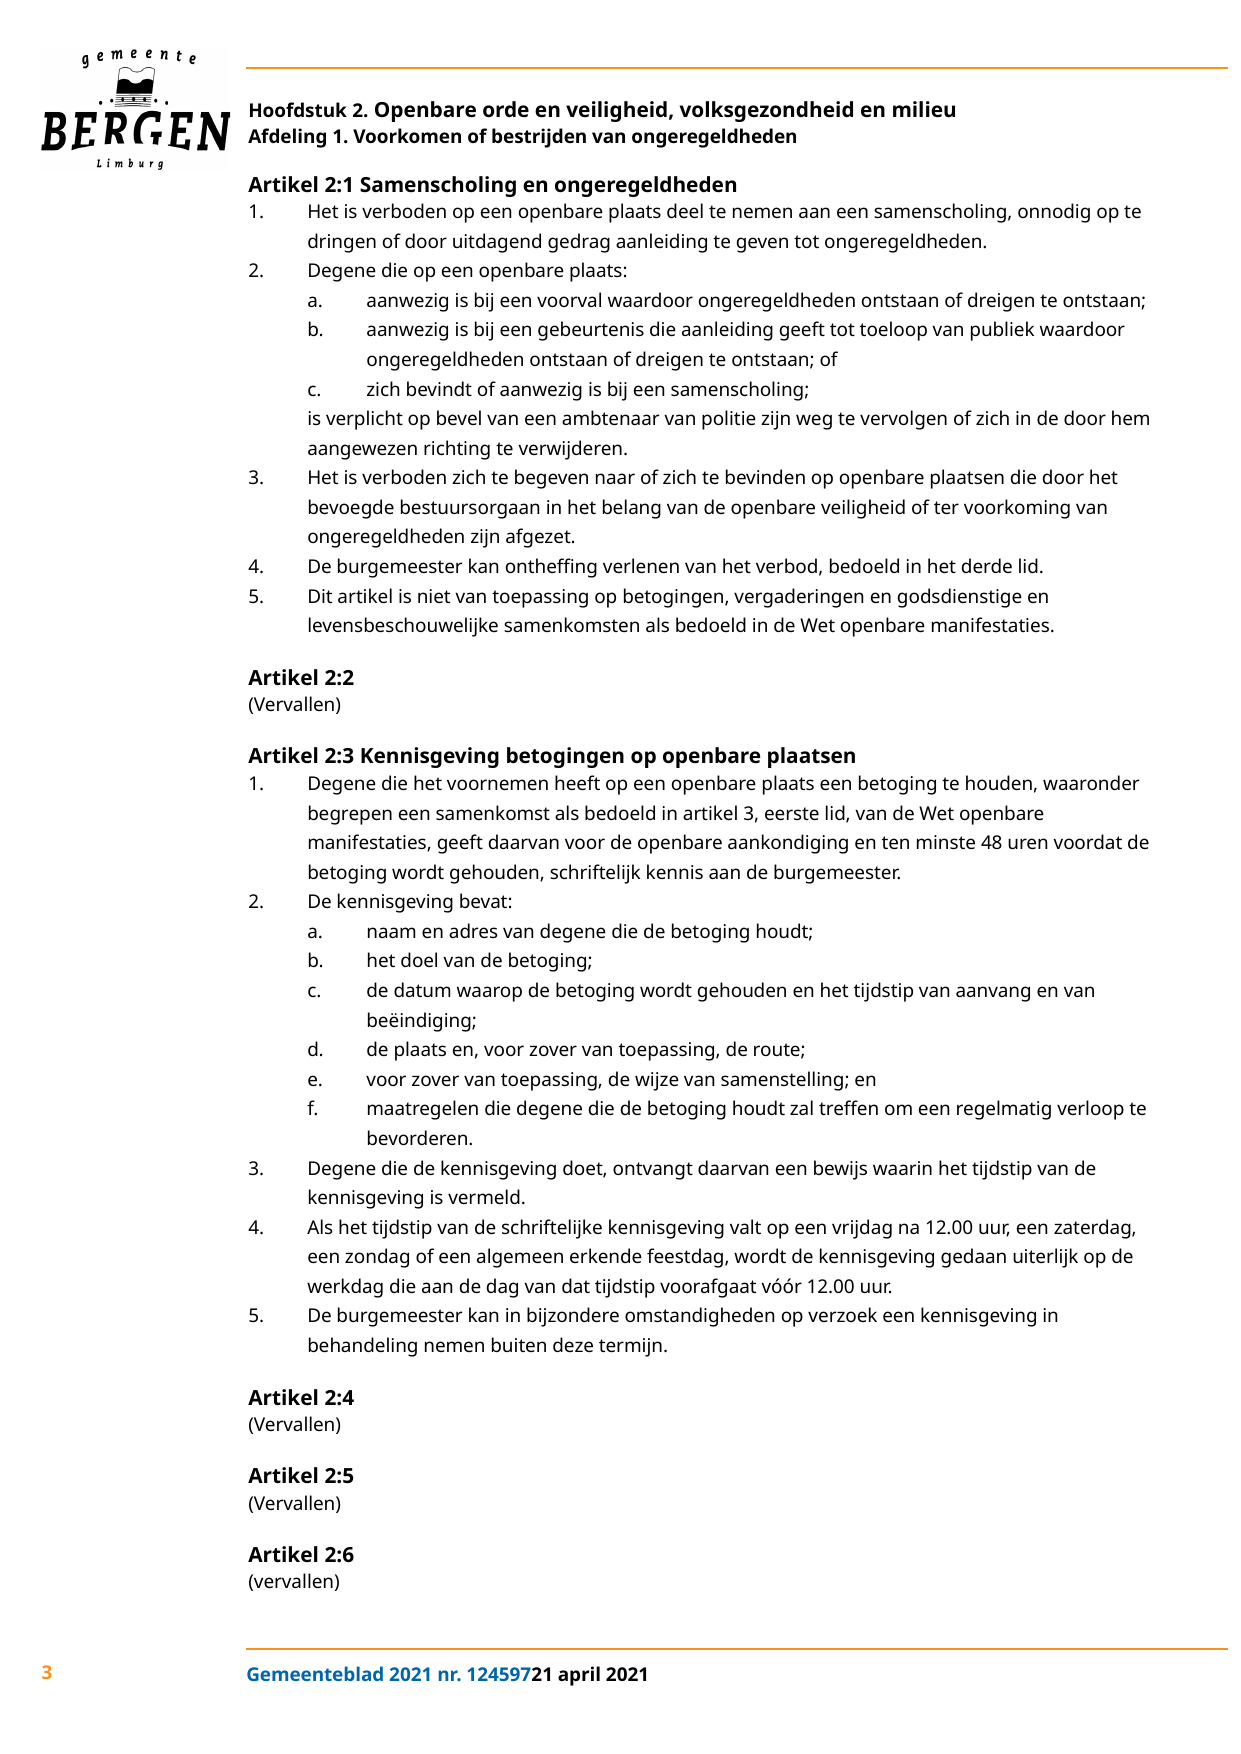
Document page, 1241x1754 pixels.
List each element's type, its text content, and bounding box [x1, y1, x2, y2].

list de datum waarop de betoging wordt gehouden en het tijdstip van aanvang en van beëindiging; [307, 977, 1152, 1032]
list De burgemeester kan ontheffing verlenen van het verbod, bedoeld in het derde lid. [248, 553, 1152, 579]
list het doel van de betoging; [307, 948, 1152, 973]
list Het is verboden zich te begeven naar of zich te bevinden op openbare plaatsen die door het bevoegde bestuursorgaan in het belang van de openbare veiligheid of ter voorkoming van ongeregeldheden zijn afgezet. [248, 464, 1152, 549]
text Afdeling 1. Voorkomen of bestrijden van ongeregeldheden [248, 123, 1152, 149]
text Hoofdstuk 2. Openbare orde en veiligheid, volksgezondheid en milieu [248, 95, 1152, 123]
list is verplicht op bevel van een ambtenaar van politie zijn weg te vervolgen of zich in de door hem aangewezen richting te verwijderen. [248, 405, 1152, 461]
list maatregelen die degene die de betoging houdt zal treffen om een regelmatig verloop te bevorderen. [307, 1096, 1152, 1151]
list naam en adres van degene die de betoging houdt; [307, 918, 1152, 944]
text Artikel 2:5 [248, 1461, 1152, 1490]
text (Vervallen) [248, 1490, 1152, 1516]
list aanwezig is bij een gebeurtenis die aanleiding geeft tot toeloop van publiek waardoor ongeregeldheden ontstaan of dreigen te ontstaan; of [307, 317, 1152, 372]
list Het is verboden op een openbare plaats deel te nemen aan een samenscholing, onnodig op te dringen of door uitdagend gedrag aanleiding te geven tot ongeregeldheden. [248, 198, 1152, 253]
list Dit artikel is niet van toepassing op betogingen, vergaderingen en godsdienstige en levensbeschouwelijke samenkomsten als bedoeld in de Wet openbare manifestaties. [248, 583, 1152, 638]
picture [41, 47, 231, 172]
list De kennisgeving bevat: [248, 888, 1152, 914]
list de plaats en, voor zover van toepassing, de route; [307, 1036, 1152, 1062]
text Artikel 2:2 [248, 663, 1152, 691]
text (vervallen) [248, 1569, 1152, 1594]
text Artikel 2:4 [248, 1383, 1152, 1411]
list voor zover van toepassing, de wijze van samenstelling; en [307, 1066, 1152, 1092]
text Artikel 2:1 Samenscholing en ongeregeldheden [248, 170, 1152, 198]
list Degene die het voornemen heeft op een openbare plaats een betoging te houden, waaronder begrepen een samenkomst als bedoeld in artikel 3, eerste lid, van de Wet openbare manifestaties, geeft daarvan voor de openbare aankondiging en ten minste 48 uren voordat de betoging wordt gehouden, schriftelijk kennis aan de burgemeester. [248, 770, 1152, 884]
list De burgemeester kan in bijzondere omstandigheden op verzoek een kennisgeving in behandeling nemen buiten deze termijn. [248, 1303, 1152, 1358]
text (Vervallen) [248, 691, 1152, 717]
list Degene die op een openbare plaats: [248, 257, 1152, 283]
text Artikel 2:3 Kennisgeving betogingen op openbare plaatsen [248, 742, 1152, 770]
list Als het tijdstip van de schriftelijke kennisgeving valt op een vrijdag na 12.00 uur, een zaterdag, een zondag of een algemeen erkende feestdag, wordt de kennisgeving gedaan uiterlijk op de werkdag die aan de dag van dat tijdstip voorafgaat vóór 12.00 uur. [248, 1214, 1152, 1299]
list zich bevindt of aanwezig is bij een samenscholing; [307, 376, 1152, 401]
list Degene die de kennisgeving doet, ontvangt daarvan een bewijs waarin het tijdstip van de kennisgeving is vermeld. [248, 1155, 1152, 1210]
list aanwezig is bij een voorval waardoor ongeregeldheden ontstaan of dreigen te ontstaan; [307, 287, 1152, 313]
text Artikel 2:6 [248, 1540, 1152, 1569]
text (Vervallen) [248, 1411, 1152, 1437]
